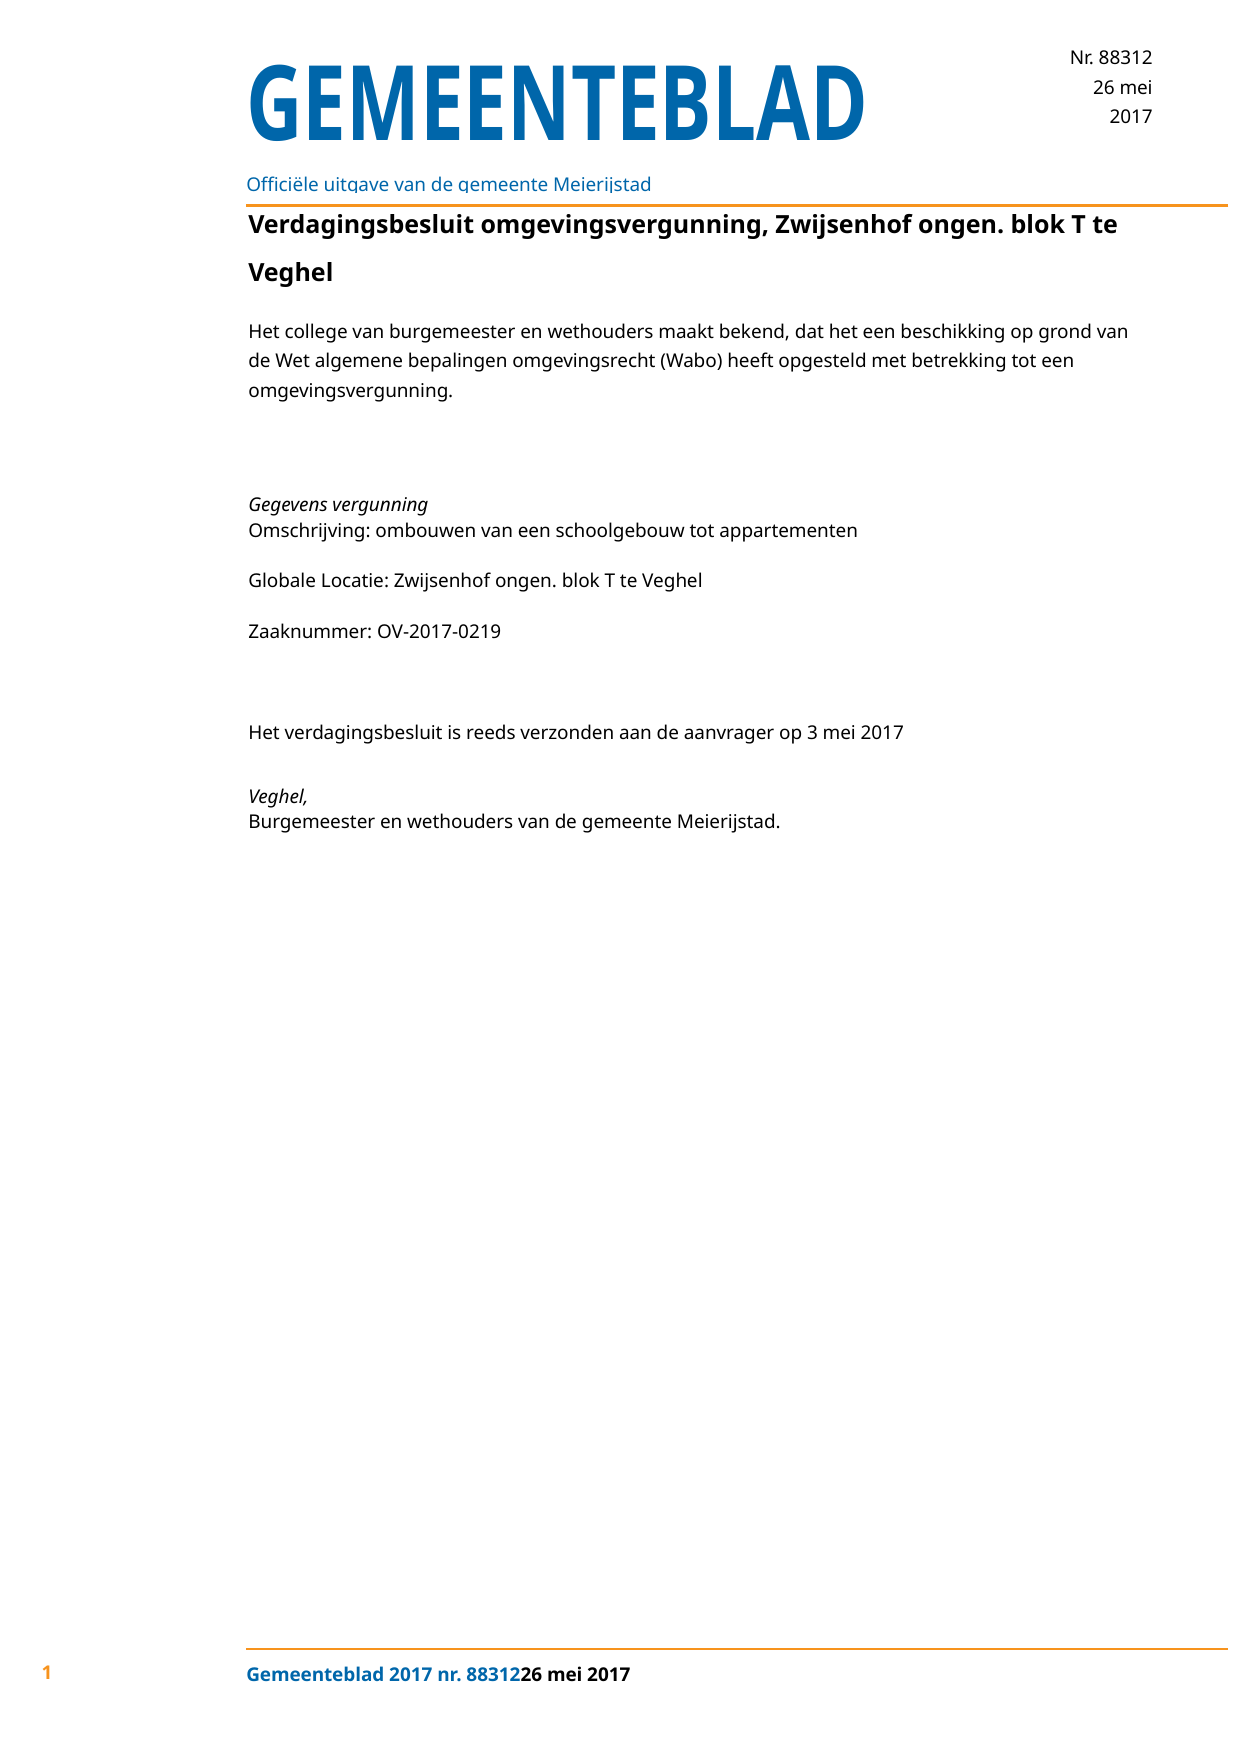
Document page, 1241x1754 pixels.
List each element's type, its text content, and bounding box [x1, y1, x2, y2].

text Omschrijving: ombouwen van een schoolgebouw tot appartementen [248, 517, 1152, 543]
text Burgemeester en wethouders van de gemeente Meierijstad. [248, 808, 1152, 834]
text Verdagingsbesluit omgevingsvergunning, Zwijsenhof ongen. blok T te Veghel [248, 207, 1152, 288]
text Het verdagingsbesluit is reeds verzonden aan de aanvrager op 3 mei 2017 [248, 719, 1152, 744]
picture [41, 47, 231, 172]
text Veghel, [248, 783, 1152, 808]
text Het college van burgemeester en wethouders maakt bekend, dat het een beschikking op grond van de Wet algemene bepalingen omgevingsrecht (Wabo) heeft opgesteld met betrekking tot een omgevingsvergunning. [248, 318, 1152, 403]
text Zaaknummer: OV-2017-0219 [248, 618, 1152, 644]
text Globale Locatie: Zwijsenhof ongen. blok T te Veghel [248, 568, 1152, 593]
text Gegevens vergunning [248, 491, 1152, 517]
